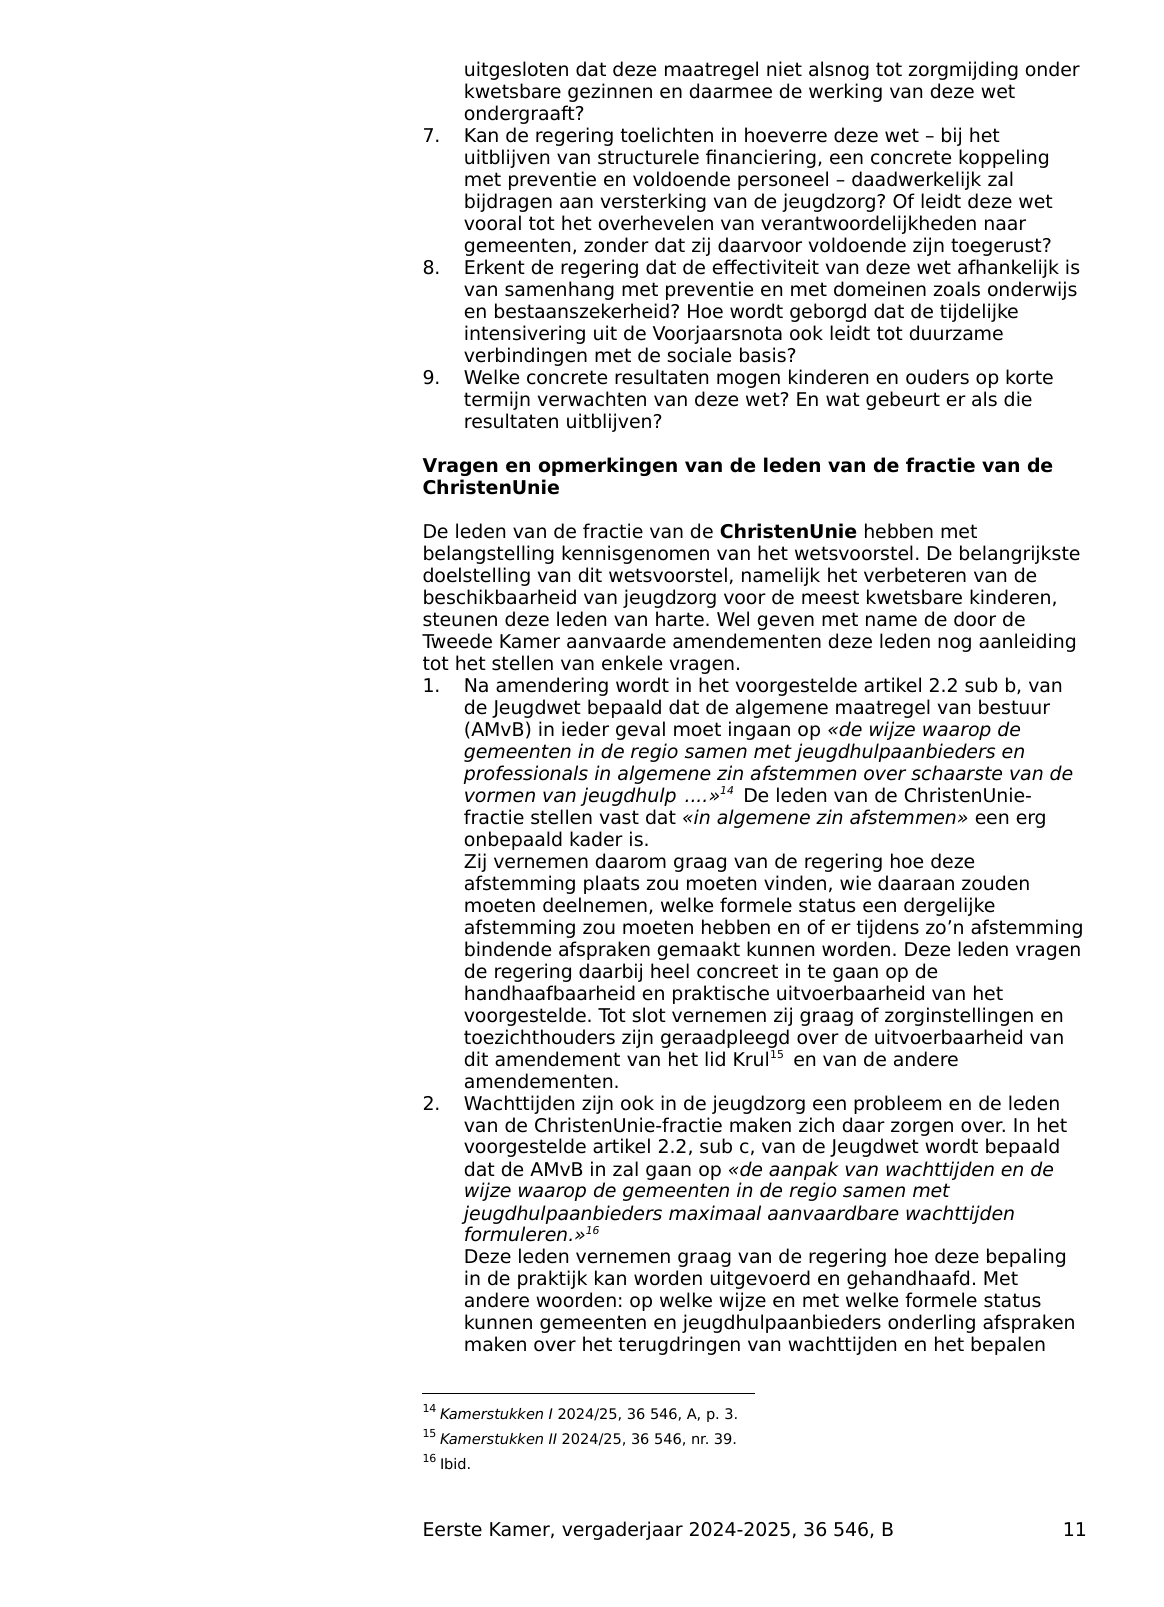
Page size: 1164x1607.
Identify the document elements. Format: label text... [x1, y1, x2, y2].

text Ibid. [422, 1452, 1087, 1474]
text 8. Erkent de regering dat de effectiviteit van deze wet afhankelijk is van samenhang met preventie en met domeinen zoals onderwijs en bestaanszekerheid? Hoe wordt geborgd dat de tijdelijke intensivering uit de Voorjaarsnota ook leidt tot duurzame verbindingen met de sociale basis? [422, 257, 1087, 367]
text Deze leden vernemen graag van de regering hoe deze bepaling in de praktijk kan worden uitgevoerd en gehandhaafd. Met andere woorden: op welke wijze en met welke formele status kunnen gemeenten en jeugdhulpaanbieders onderling afspraken maken over het terugdringen van wachttijden en het bepalen [464, 1246, 1087, 1356]
text De leden van de fractie van de ChristenUnie hebben met belangstelling kennisgenomen van het wetsvoorstel. De belangrijkste doelstelling van dit wetsvoorstel, namelijk het verbeteren van de beschikbaarheid van jeugdzorg voor de meest kwetsbare kinderen, steunen deze leden van harte. Wel geven met name de door de Tweede Kamer aanvaarde amendementen deze leden nog aanleiding tot het stellen van enkele vragen. [422, 521, 1087, 675]
text 2. Wachttijden zijn ook in de jeugdzorg een probleem en de leden van de ChristenUnie-fractie maken zich daar zorgen over. In het voorgestelde artikel 2.2, sub c, van de Jeugdwet wordt bepaald dat de AMvB in zal gaan op «de aanpak van wachttijden en de wijze waarop de gemeenten in de regio samen met jeugdhulpaanbieders maximaal aanvaardbare wachttijden formuleren.» [422, 1092, 1087, 1246]
subtitle Vragen en opmerkingen van de leden van de fractie van de ChristenUnie [422, 455, 1087, 499]
text 9. Welke concrete resultaten mogen kinderen en ouders op korte termijn verwachten van deze wet? En wat gebeurt er als die resultaten uitblijven? [422, 367, 1087, 433]
text Kamerstukken II 2024/25, 36 546, nr. 39. [422, 1427, 1087, 1449]
text 7. Kan de regering toelichten in hoeverre deze wet – bij het uitblijven van structurele financiering, een concrete koppeling met preventie en voldoende personeel – daadwerkelijk zal bijdragen aan versterking van de jeugdzorg? Of leidt deze wet vooral tot het overhevelen van verantwoordelijkheden naar gemeenten, zonder dat zij daarvoor voldoende zijn toegerust? [422, 125, 1087, 257]
text 1. Na amendering wordt in het voorgestelde artikel 2.2 sub b, van de Jeugdwet bepaald dat de algemene maatregel van bestuur (AMvB) in ieder geval moet ingaan op «de wijze waarop de gemeenten in de regio samen met jeugdhulpaanbieders en professionals in algemene zin afstemmen over schaarste van de vormen van jeugdhulp ....» De leden van de ChristenUnie-fractie stellen vast dat «in algemene zin afstemmen» een erg onbepaald kader is. [422, 675, 1087, 851]
text Zij vernemen daarom graag van de regering hoe deze afstemming plaats zou moeten vinden, wie daaraan zouden moeten deelnemen, welke formele status een dergelijke afstemming zou moeten hebben en of er tijdens zo’n afstemming bindende afspraken gemaakt kunnen worden. Deze leden vragen de regering daarbij heel concreet in te gaan op de handhaafbaarheid en praktische uitvoerbaarheid van het voorgestelde. Tot slot vernemen zij graag of zorginstellingen en toezichthouders zijn geraadpleegd over de uitvoerbaarheid van dit amendement van het lid Krul en van de andere amendementen. [464, 851, 1087, 1092]
text Kamerstukken I 2024/25, 36 546, A, p. 3. [422, 1402, 1087, 1424]
text uitgesloten dat deze maatregel niet alsnog tot zorgmijding onder kwetsbare gezinnen en daarmee de werking van deze wet ondergraaft? [422, 59, 1087, 125]
